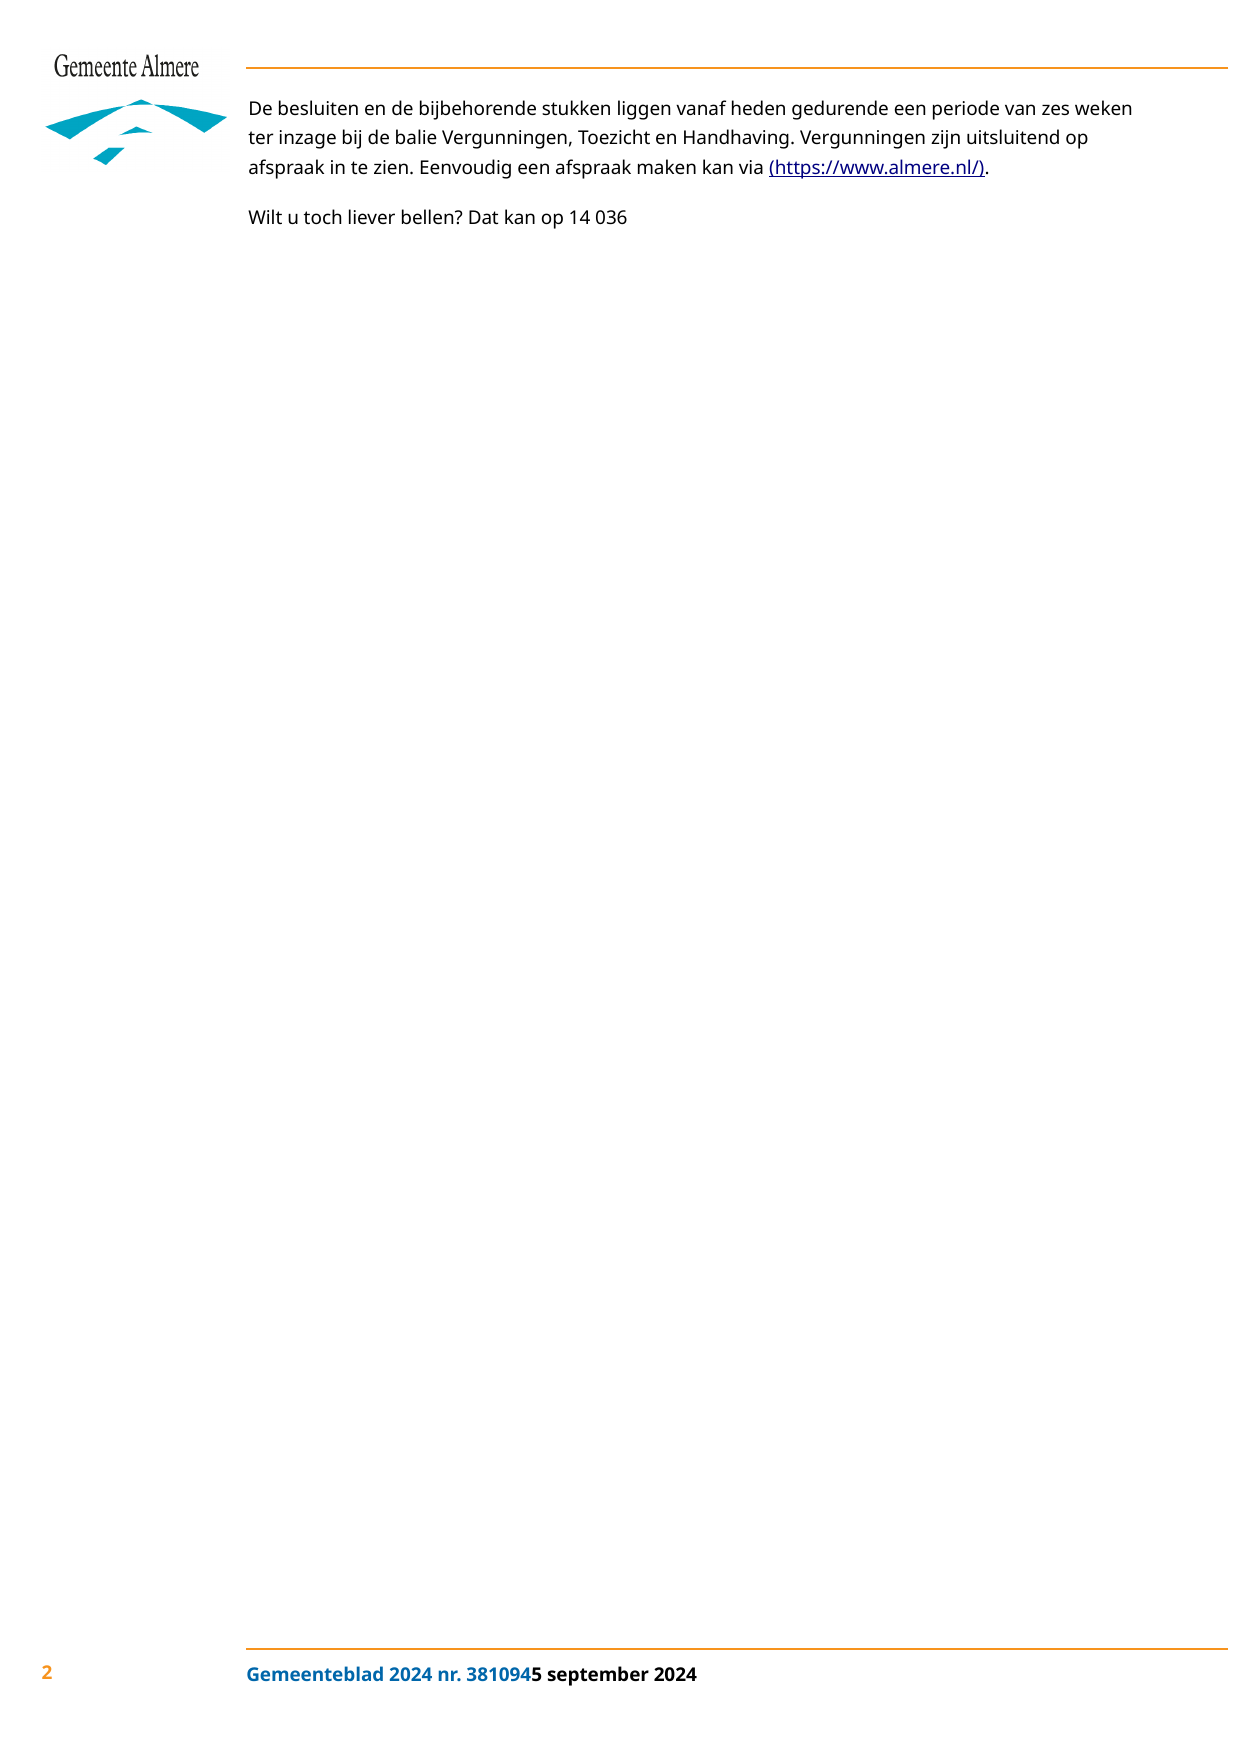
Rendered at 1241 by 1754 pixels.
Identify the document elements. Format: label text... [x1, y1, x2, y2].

text De besluiten en de bijbehorende stukken liggen vanaf heden gedurende een periode van zes weken ter inzage bij de balie Vergunningen, Toezicht en Handhaving. Vergunningen zijn uitsluitend op afspraak in te zien. Eenvoudig een afspraak maken kan via (https://www.almere.nl/). [248, 95, 1152, 180]
text Wilt u toch liever bellen? Dat kan op 14 036 [248, 204, 1152, 230]
picture [41, 47, 231, 172]
